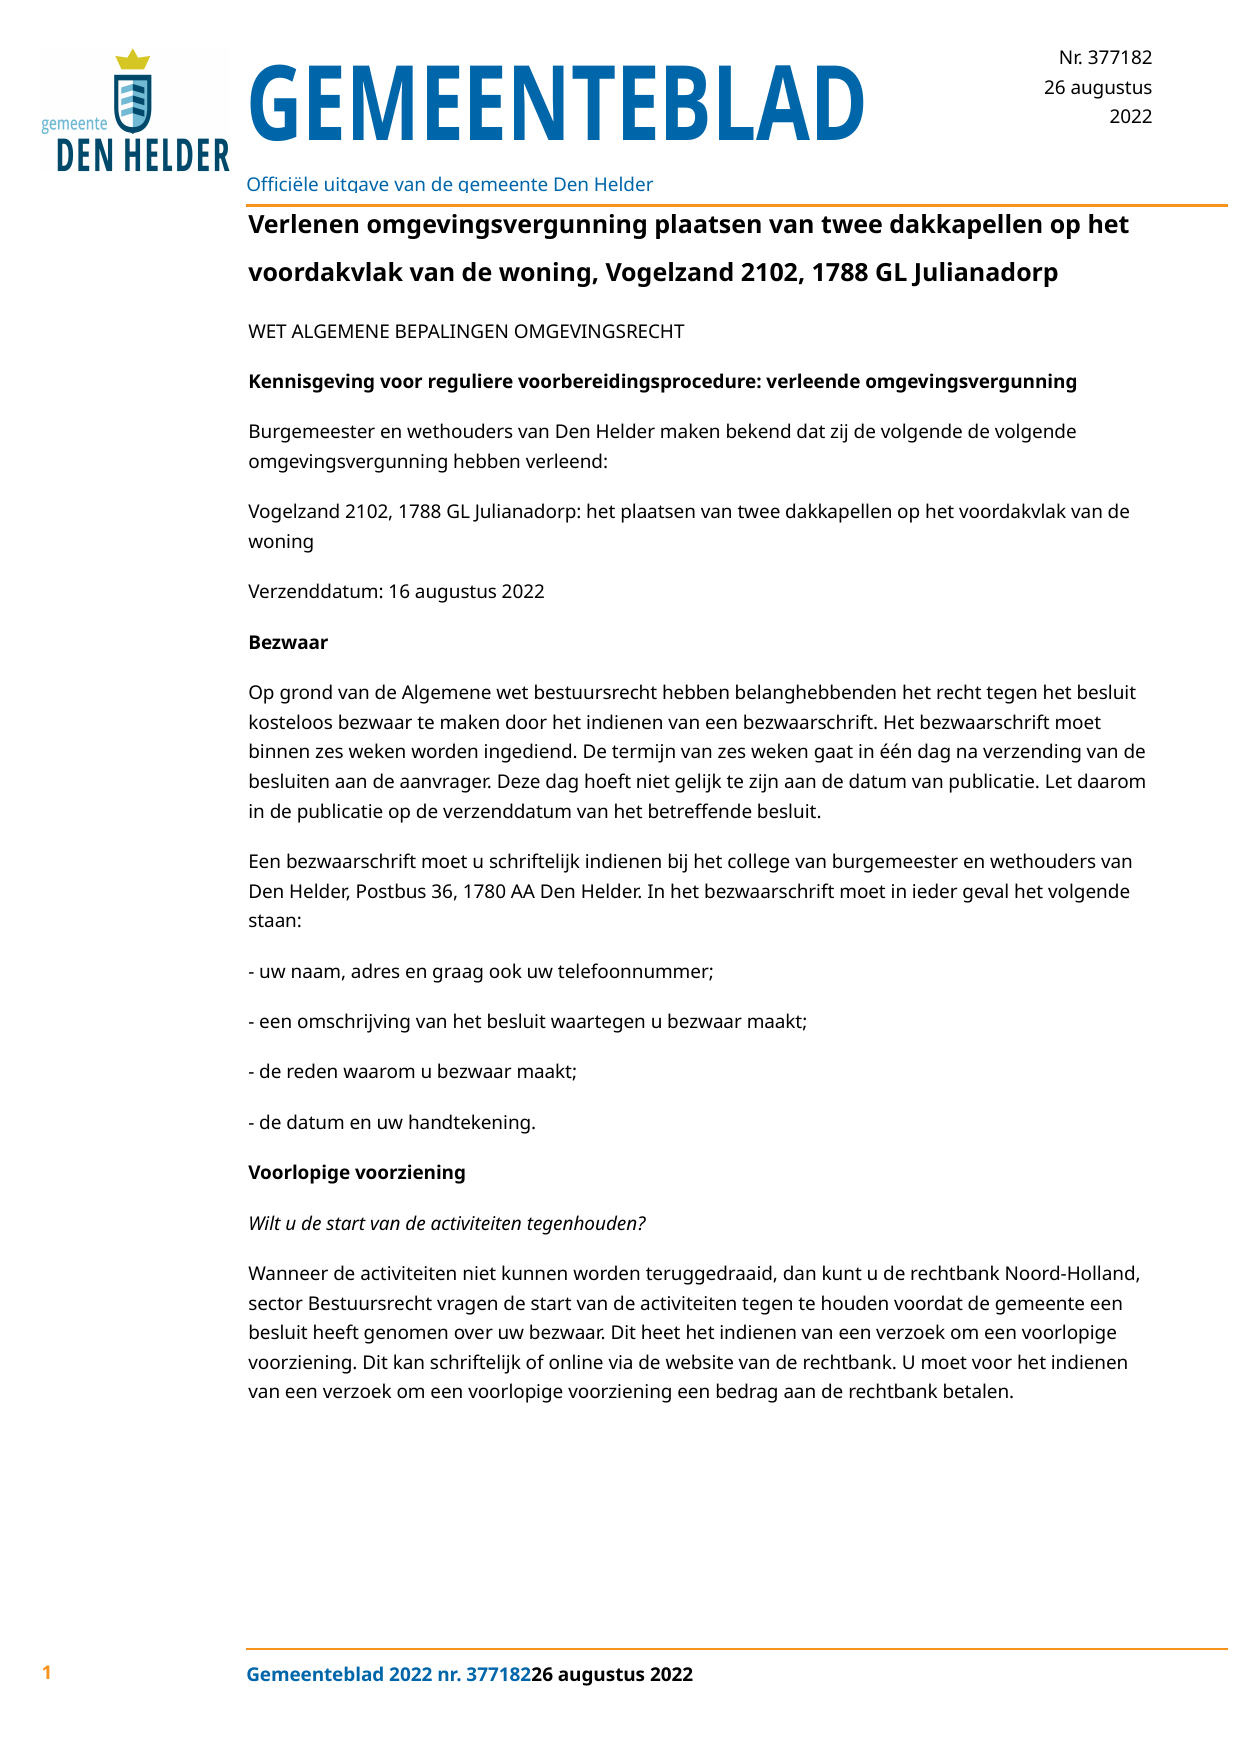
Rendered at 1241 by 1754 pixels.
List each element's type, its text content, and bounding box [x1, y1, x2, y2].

text WET ALGEMENE BEPALINGEN OMGEVINGSRECHT [248, 318, 1152, 344]
picture [63, 144, 68, 165]
picture [182, 144, 187, 165]
text - de reden waarom u bezwaar maakt; [248, 1059, 1152, 1084]
text Voorlopige voorziening [248, 1159, 1152, 1185]
text Verlenen omgevingsvergunning plaatsen van twee dakkapellen op het voordakvlak van de woning, Vogelzand 2102, 1788 GL Julianadorp [248, 207, 1152, 288]
text Wanneer de activiteiten niet kunnen worden teruggedraaid, dan kunt u de rechtbank Noord-Holland, sector Bestuursrecht vragen de start van de activiteiten tegen te houden voordat de gemeente een besluit heeft genomen over uw bezwaar. Dit heet het indienen van een verzoek om een voorlopige voorziening. Dit kan schriftelijk of online via de website van de rechtbank. U moet voor het indienen van een verzoek om een voorlopige voorziening een bedrag aan de rechtbank betalen. [248, 1260, 1152, 1404]
picture [41, 47, 231, 172]
text Een bezwaarschrift moet u schriftelijk indienen bij het college van burgemeester en wethouders van Den Helder, Postbus 36, 1780 AA Den Helder. In het bezwaarschrift moet in ieder geval het volgende staan: [248, 848, 1152, 933]
text Burgemeester en wethouders van Den Helder maken bekend dat zij de volgende de volgende omgevingsvergunning hebben verleend: [248, 419, 1152, 474]
text Op grond van de Algemene wet bestuursrecht hebben belanghebbenden het recht tegen het besluit kosteloos bezwaar te maken door het indienen van een bezwaarschrift. Het bezwaarschrift moet binnen zes weken worden ingediend. De termijn van zes weken gaat in één dag na verzending van de besluiten aan de aanvrager. Deze dag hoeft niet gelijk te zijn aan de datum van publicatie. Let daarom in de publicatie op de verzenddatum van het betreffende besluit. [248, 679, 1152, 824]
text Vogelzand 2102, 1788 GL Julianadorp: het plaatsen van twee dakkapellen op het voordakvlak van de woning [248, 499, 1152, 554]
text - de datum en uw handtekening. [248, 1109, 1152, 1135]
text - een omschrijving van het besluit waartegen u bezwaar maakt; [248, 1008, 1152, 1034]
text Verzenddatum: 16 augustus 2022 [248, 579, 1152, 604]
text - uw naam, adres en graag ook uw telefoonnummer; [248, 958, 1152, 984]
picture [100, 154, 106, 172]
text Bezwaar [248, 629, 1152, 655]
picture [130, 157, 135, 172]
picture [220, 160, 224, 172]
text Wilt u de start van de activiteiten tegenhouden? [248, 1210, 1152, 1236]
text Kennisgeving voor reguliere voorbereidingsprocedure: verleende omgevingsvergunning [248, 368, 1152, 394]
